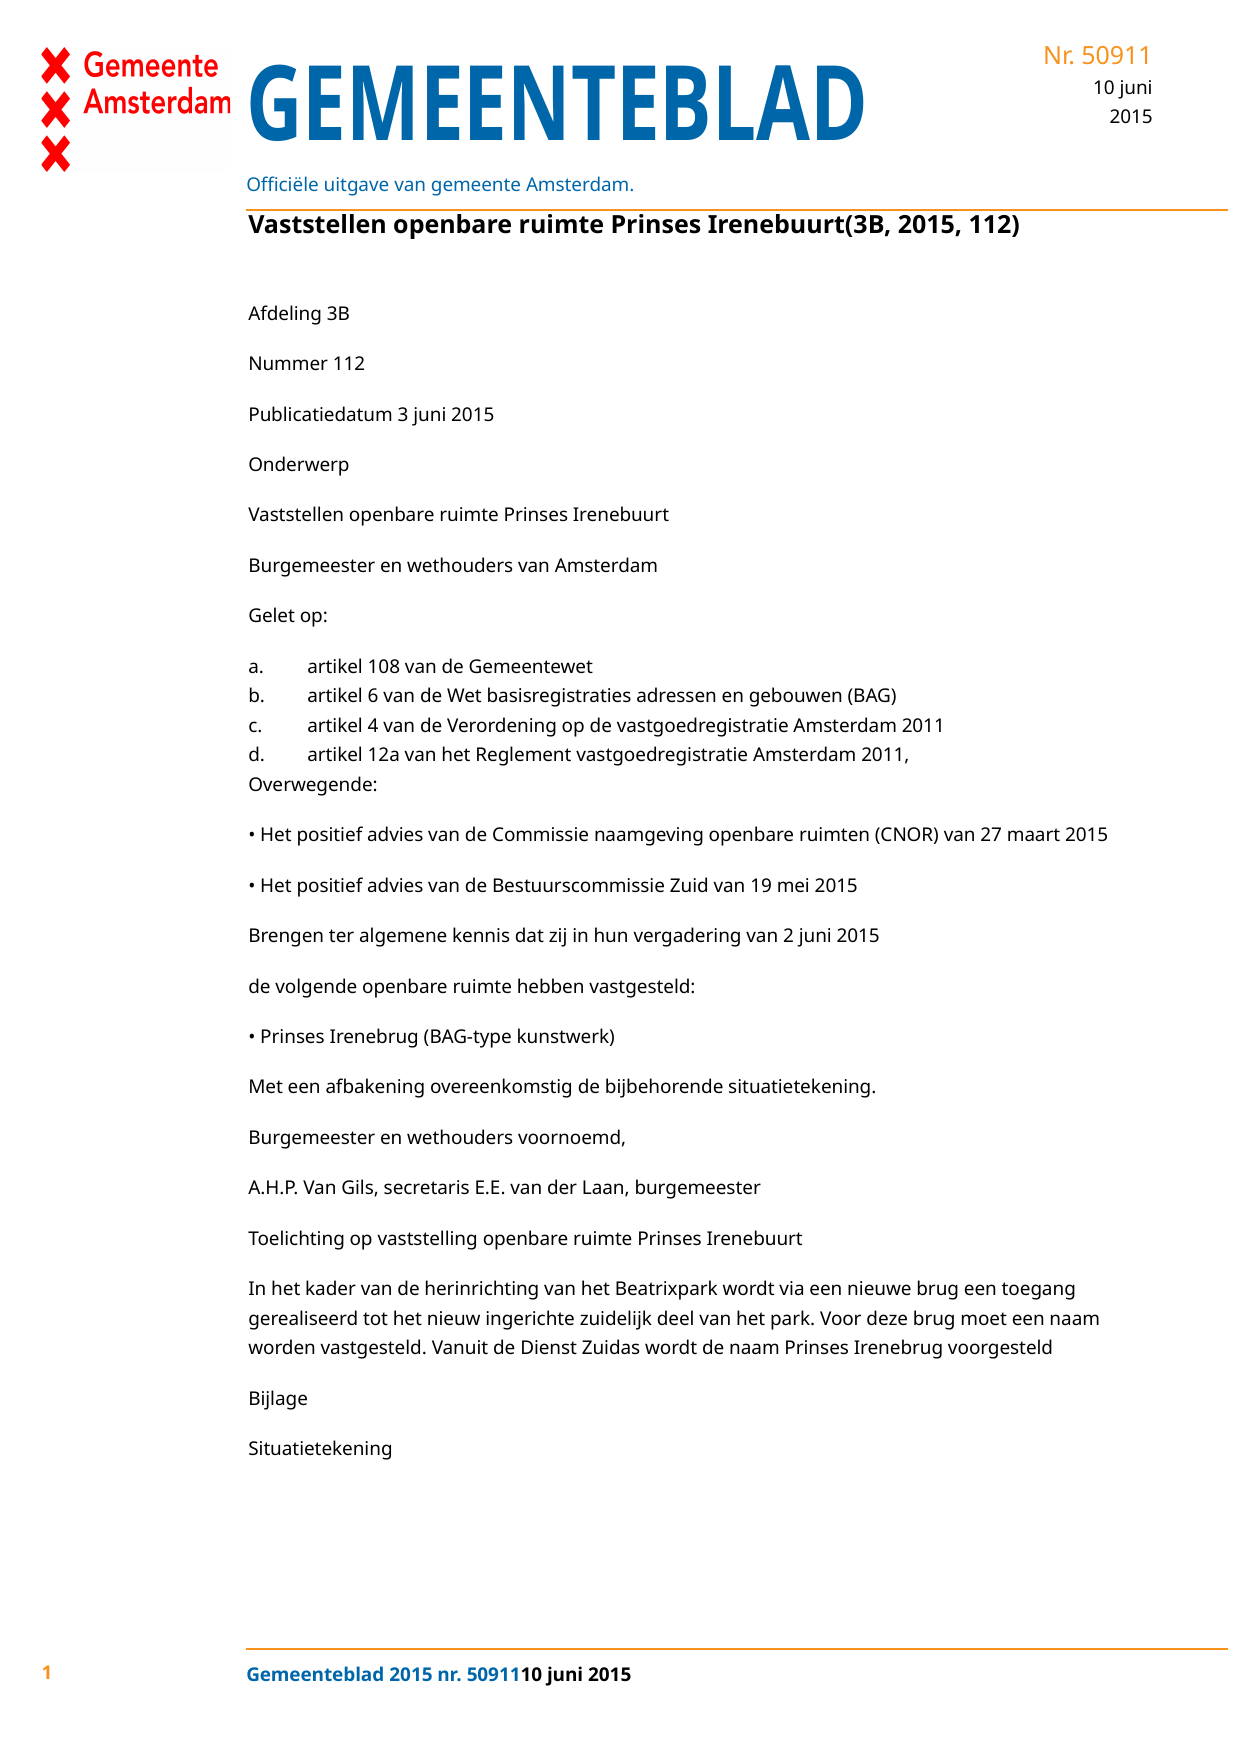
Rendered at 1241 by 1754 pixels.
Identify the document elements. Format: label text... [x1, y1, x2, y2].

text Onderwerp [248, 451, 1152, 477]
text • Het positief advies van de Bestuurscommissie Zuid van 19 mei 2015 [248, 872, 1152, 898]
text • Prinses Irenebrug (BAG-type kunstwerk) [248, 1023, 1152, 1049]
text • Het positief advies van de Commissie naamgeving openbare ruimten (CNOR) van 27 maart 2015 [248, 822, 1152, 847]
text Vaststellen openbare ruimte Prinses Irenebuurt [248, 502, 1152, 527]
text A.H.P. Van Gils, secretaris E.E. van der Laan, burgemeester [248, 1174, 1152, 1200]
text Vaststellen openbare ruimte Prinses Irenebuurt(3B, 2015, 112) [248, 211, 1152, 241]
picture [41, 47, 231, 172]
text Burgemeester en wethouders voornoemd, [248, 1124, 1152, 1150]
text Burgemeester en wethouders van Amsterdam [248, 552, 1152, 578]
list artikel 108 van de Gemeentewet [248, 653, 1152, 678]
text Publicatiedatum 3 juni 2015 [248, 401, 1152, 426]
text In het kader van de herinrichting van het Beatrixpark wordt via een nieuwe brug een toegang gerealiseerd tot het nieuw ingerichte zuidelijk deel van het park. Voor deze brug moet een naam worden vastgesteld. Vanuit de Dienst Zuidas wordt de naam Prinses Irenebrug voorgesteld [248, 1275, 1152, 1360]
text Overwegende: [248, 771, 1152, 797]
text Afdeling 3B [248, 300, 1152, 326]
list artikel 6 van de Wet basisregistraties adressen en gebouwen (BAG) [248, 682, 1152, 708]
text Situatietekening [248, 1435, 1152, 1461]
text de volgende openbare ruimte hebben vastgesteld: [248, 973, 1152, 998]
text Nummer 112 [248, 350, 1152, 376]
text Toelichting op vaststelling openbare ruimte Prinses Irenebuurt [248, 1225, 1152, 1251]
text Brengen ter algemene kennis dat zij in hun vergadering van 2 juni 2015 [248, 922, 1152, 948]
text Bijlage [248, 1385, 1152, 1411]
list artikel 4 van de Verordening op de vastgoedregistratie Amsterdam 2011 [248, 712, 1152, 738]
text Gelet op: [248, 602, 1152, 628]
text Met een afbakening overeenkomstig de bijbehorende situatietekening. [248, 1074, 1152, 1099]
list artikel 12a van het Reglement vastgoedregistratie Amsterdam 2011, [248, 742, 1152, 767]
